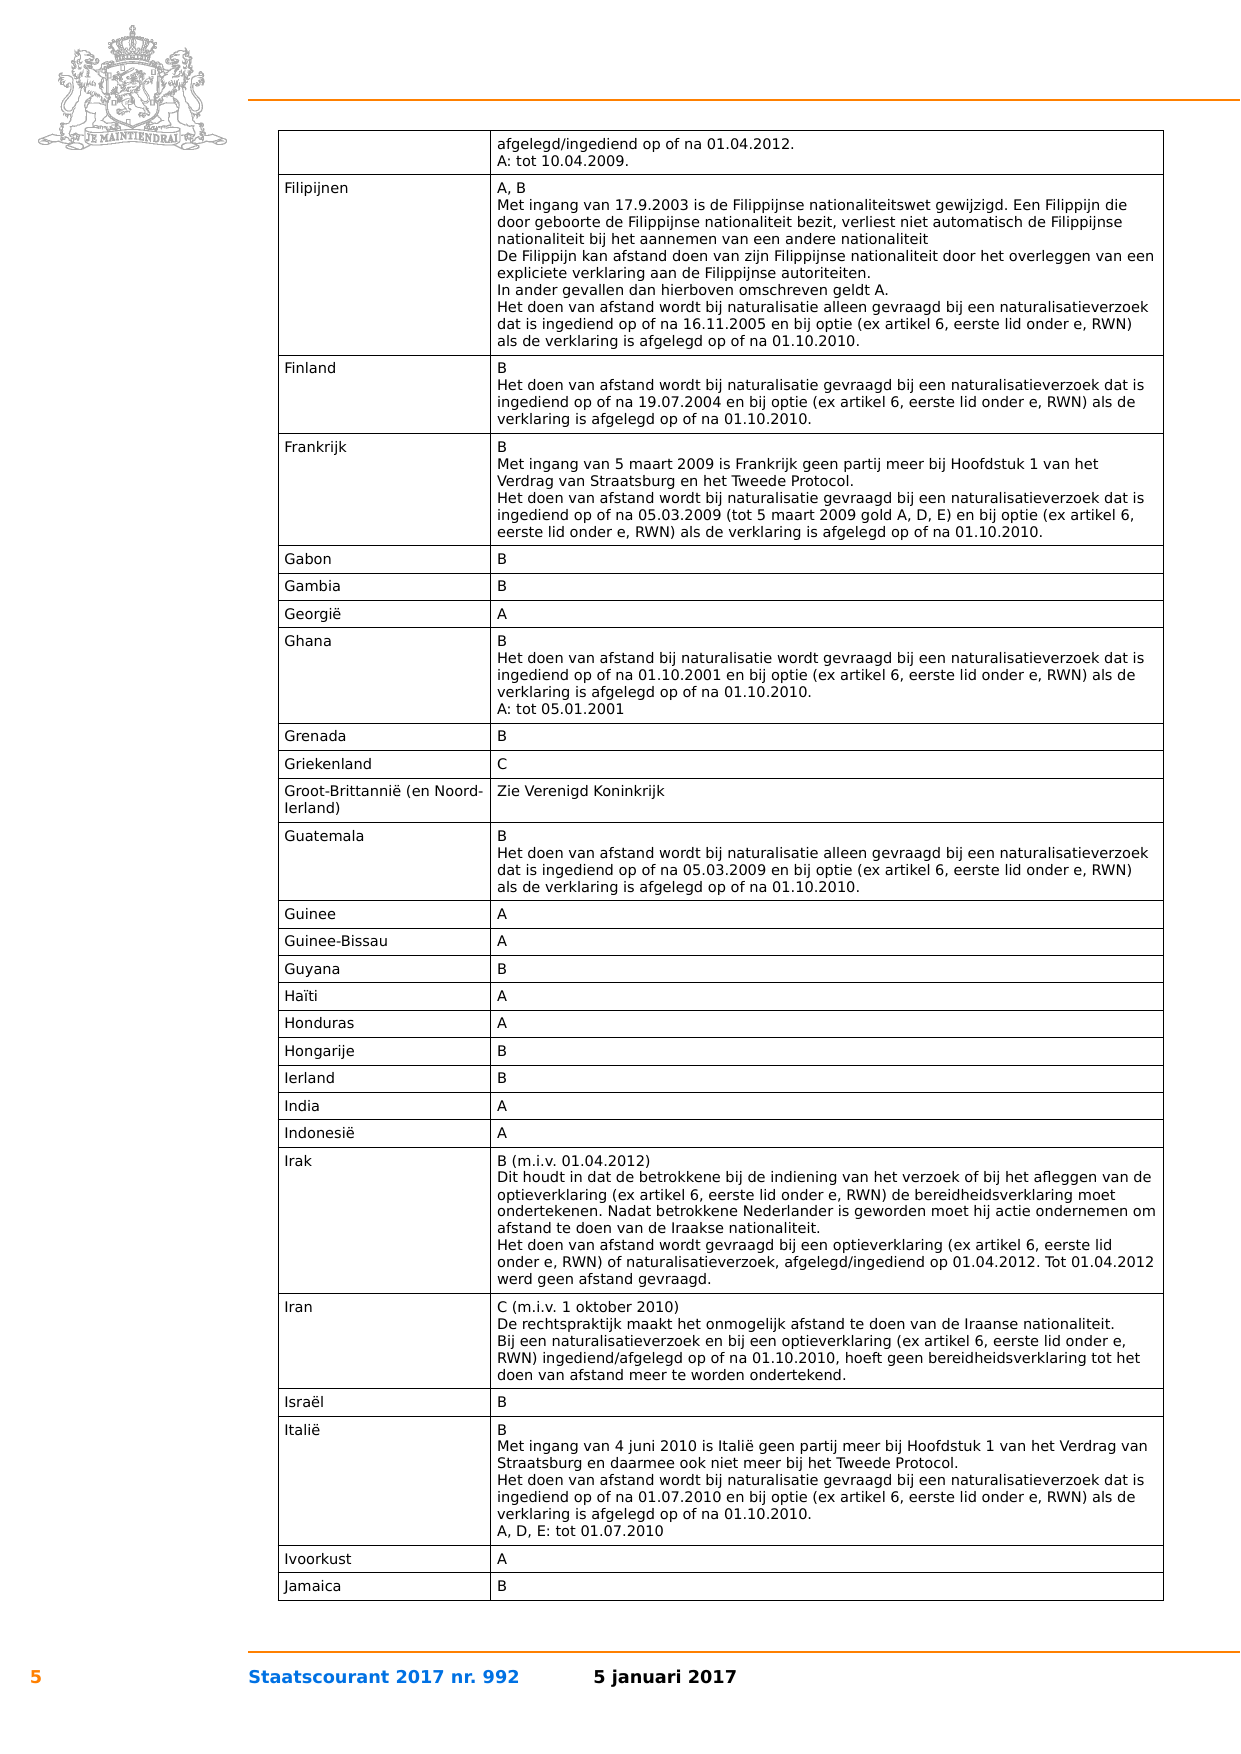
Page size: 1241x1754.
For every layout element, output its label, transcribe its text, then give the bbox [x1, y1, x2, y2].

table_cell Guinee [279, 901, 490, 927]
table_cell Zie Verenigd Koninkrijk [491, 779, 1163, 822]
table_cell B Het doen van afstand wordt bij naturalisatie gevraagd bij een naturalisatieverzoek dat is ingediend op of na 19.07.2004 en bij optie (ex artikel 6, eerste lid onder e, RWN) als de verklaring is afgelegd op of na 01.10.2010. [491, 356, 1163, 433]
table_cell Guatemala [279, 823, 490, 900]
table_cell A [491, 1011, 1163, 1037]
table_cell Griekenland [279, 751, 490, 777]
table_cell A [491, 601, 1163, 627]
table_cell C (m.i.v. 1 oktober 2010) De rechtspraktijk maakt het onmogelijk afstand te doen van de Iraanse nationaliteit. Bij een naturalisatieverzoek en bij een optieverklaring (ex artikel 6, eerste lid onder e, RWN) ingediend/afgelegd op of na 01.10.2010, hoeft geen bereidheidsverklaring tot het doen van afstand meer te worden ondertekend. [491, 1294, 1163, 1388]
table_cell B [491, 1573, 1163, 1600]
table_cell B [491, 1389, 1163, 1416]
table_cell Guinee-Bissau [279, 929, 490, 955]
table_cell Iran [279, 1294, 490, 1388]
table_cell Groot-Brittannië (en Noord-Ierland) [279, 779, 490, 822]
table_cell Georgië [279, 601, 490, 627]
table_cell Frankrijk [279, 434, 490, 545]
table_cell Ierland [279, 1066, 490, 1092]
table_cell C [491, 751, 1163, 777]
table_cell A [491, 983, 1163, 1010]
table_cell A [491, 1093, 1163, 1119]
table_cell B Het doen van afstand wordt bij naturalisatie alleen gevraagd bij een naturalisatieverzoek dat is ingediend op of na 05.03.2009 en bij optie (ex artikel 6, eerste lid onder e, RWN) als de verklaring is afgelegd op of na 01.10.2010. [491, 823, 1163, 900]
table_cell B Met ingang van 5 maart 2009 is Frankrijk geen partij meer bij Hoofdstuk 1 van het Verdrag van Straatsburg en het Tweede Protocol. Het doen van afstand wordt bij naturalisatie gevraagd bij een naturalisatieverzoek dat is ingediend op of na 05.03.2009 (tot 5 maart 2009 gold A, D, E) en bij optie (ex artikel 6, eerste lid onder e, RWN) als de verklaring is afgelegd op of na 01.10.2010. [491, 434, 1163, 545]
table_cell B [491, 574, 1163, 600]
table_cell A [491, 929, 1163, 955]
table_cell B Met ingang van 4 juni 2010 is Italië geen partij meer bij Hoofdstuk 1 van het Verdrag van Straatsburg en daarmee ook niet meer bij het Tweede Protocol. Het doen van afstand wordt bij naturalisatie gevraagd bij een naturalisatieverzoek dat is ingediend op of na 01.07.2010 en bij optie (ex artikel 6, eerste lid onder e, RWN) als de verklaring is afgelegd op of na 01.10.2010. A, D, E: tot 01.07.2010 [491, 1417, 1163, 1545]
table_cell Italië [279, 1417, 490, 1545]
table_cell A [491, 901, 1163, 927]
table_cell Guyana [279, 956, 490, 982]
table_cell Jamaica [279, 1573, 490, 1600]
table_cell Grenada [279, 724, 490, 750]
table_cell [279, 131, 490, 174]
table_cell B (m.i.v. 01.04.2012) Dit houdt in dat de betrokkene bij de indiening van het verzoek of bij het afleggen van de optieverklaring (ex artikel 6, eerste lid onder e, RWN) de bereidheidsverklaring moet ondertekenen. Nadat betrokkene Nederlander is geworden moet hij actie ondernemen om afstand te doen van de Iraakse nationaliteit. Het doen van afstand wordt gevraagd bij een optieverklaring (ex artikel 6, eerste lid onder e, RWN) of naturalisatieverzoek, afgelegd/ingediend op 01.04.2012. Tot 01.04.2012 werd geen afstand gevraagd. [491, 1148, 1163, 1293]
table_cell Israël [279, 1389, 490, 1416]
table_cell Finland [279, 356, 490, 433]
table_cell B Het doen van afstand bij naturalisatie wordt gevraagd bij een naturalisatieverzoek dat is ingediend op of na 01.10.2001 en bij optie (ex artikel 6, eerste lid onder e, RWN) als de verklaring is afgelegd op of na 01.10.2010. A: tot 05.01.2001 [491, 628, 1163, 723]
table_cell B [491, 1066, 1163, 1092]
table_cell Indonesië [279, 1120, 490, 1147]
table_cell Gambia [279, 574, 490, 600]
table_cell afgelegd/ingediend op of na 01.04.2012. A: tot 10.04.2009. [491, 131, 1163, 174]
table_cell Ivoorkust [279, 1546, 490, 1572]
table_cell A [491, 1120, 1163, 1147]
table_cell B [491, 1038, 1163, 1064]
table_cell Filipijnen [279, 175, 490, 354]
table_cell B [491, 546, 1163, 572]
table_cell B [491, 724, 1163, 750]
table_cell India [279, 1093, 490, 1119]
table_cell Haïti [279, 983, 490, 1010]
table_cell B [491, 956, 1163, 982]
picture [38, 25, 227, 150]
table_cell Honduras [279, 1011, 490, 1037]
table_cell Irak [279, 1148, 490, 1293]
table_cell Ghana [279, 628, 490, 723]
table_cell Gabon [279, 546, 490, 572]
table_cell A [491, 1546, 1163, 1572]
table_cell A, B Met ingang van 17.9.2003 is de Filippijnse nationaliteitswet gewijzigd. Een Filippijn die door geboorte de Filippijnse nationaliteit bezit, verliest niet automatisch de Filippijnse nationaliteit bij het aannemen van een andere nationaliteit De Filippijn kan afstand doen van zijn Filippijnse nationaliteit door het overleggen van een expliciete verklaring aan de Filippijnse autoriteiten. In ander gevallen dan hierboven omschreven geldt A. Het doen van afstand wordt bij naturalisatie alleen gevraagd bij een naturalisatieverzoek dat is ingediend op of na 16.11.2005 en bij optie (ex artikel 6, eerste lid onder e, RWN) als de verklaring is afgelegd op of na 01.10.2010. [491, 175, 1163, 354]
table_cell Hongarije [279, 1038, 490, 1064]
